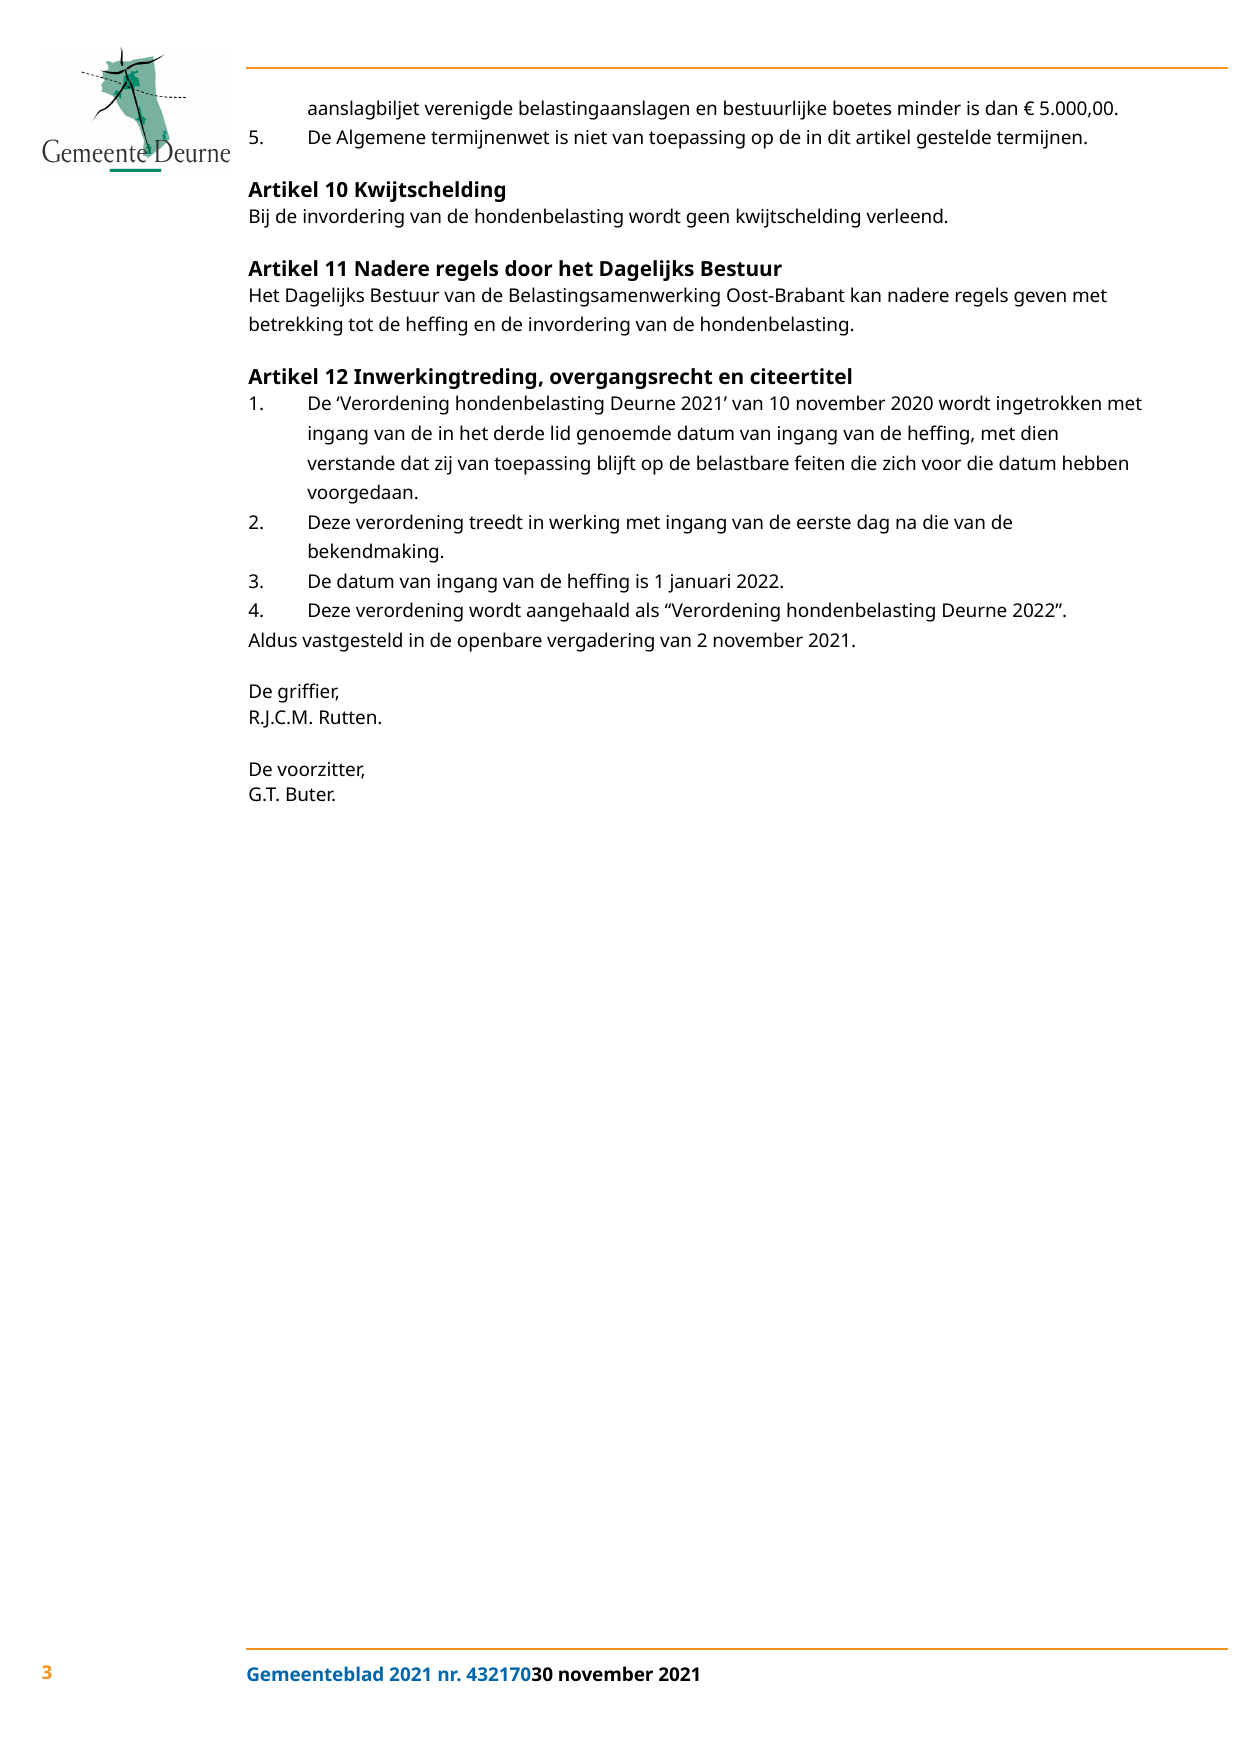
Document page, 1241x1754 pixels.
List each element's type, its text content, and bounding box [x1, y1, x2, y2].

text De griffier, [248, 679, 1152, 704]
text G.T. Buter. [248, 782, 1152, 807]
text Het Dagelijks Bestuur van de Belastingsamenwerking Oost-Brabant kan nadere regels geven met betrekking tot de heffing en de invordering van de hondenbelasting. [248, 282, 1152, 337]
list De ‘Verordening hondenbelasting Deurne 2021’ van 10 november 2020 wordt ingetrokken met ingang van de in het derde lid genoemde datum van ingang van de heffing, met dien verstande dat zij van toepassing blijft op de belastbare feiten die zich voor die datum hebben voorgedaan. [248, 391, 1152, 505]
list Deze verordening wordt aangehaald als “Verordening hondenbelasting Deurne 2022”. [248, 598, 1152, 623]
list Deze verordening treedt in werking met ingang van de eerste dag na die van de bekendmaking. [248, 509, 1152, 564]
text Artikel 11 Nadere regels door het Dagelijks Bestuur [248, 254, 1152, 282]
text Artikel 10 Kwijtschelding [248, 175, 1152, 203]
picture [41, 47, 231, 172]
list De datum van ingang van de heffing is 1 januari 2022. [248, 568, 1152, 594]
text R.J.C.M. Rutten. [248, 704, 1152, 730]
text Bij de invordering van de hondenbelasting wordt geen kwijtschelding verleend. [248, 203, 1152, 229]
list De Algemene termijnenwet is niet van toepassing op de in dit artikel gestelde termijnen. [248, 124, 1152, 150]
text Aldus vastgesteld in de openbare vergadering van 2 november 2021. [248, 627, 1152, 653]
list aanslagbiljet verenigde belastingaanslagen en bestuurlijke boetes minder is dan € 5.000,00. [248, 95, 1152, 121]
text De voorzitter, [248, 756, 1152, 782]
text Artikel 12 Inwerkingtreding, overgangsrecht en citeertitel [248, 362, 1152, 391]
